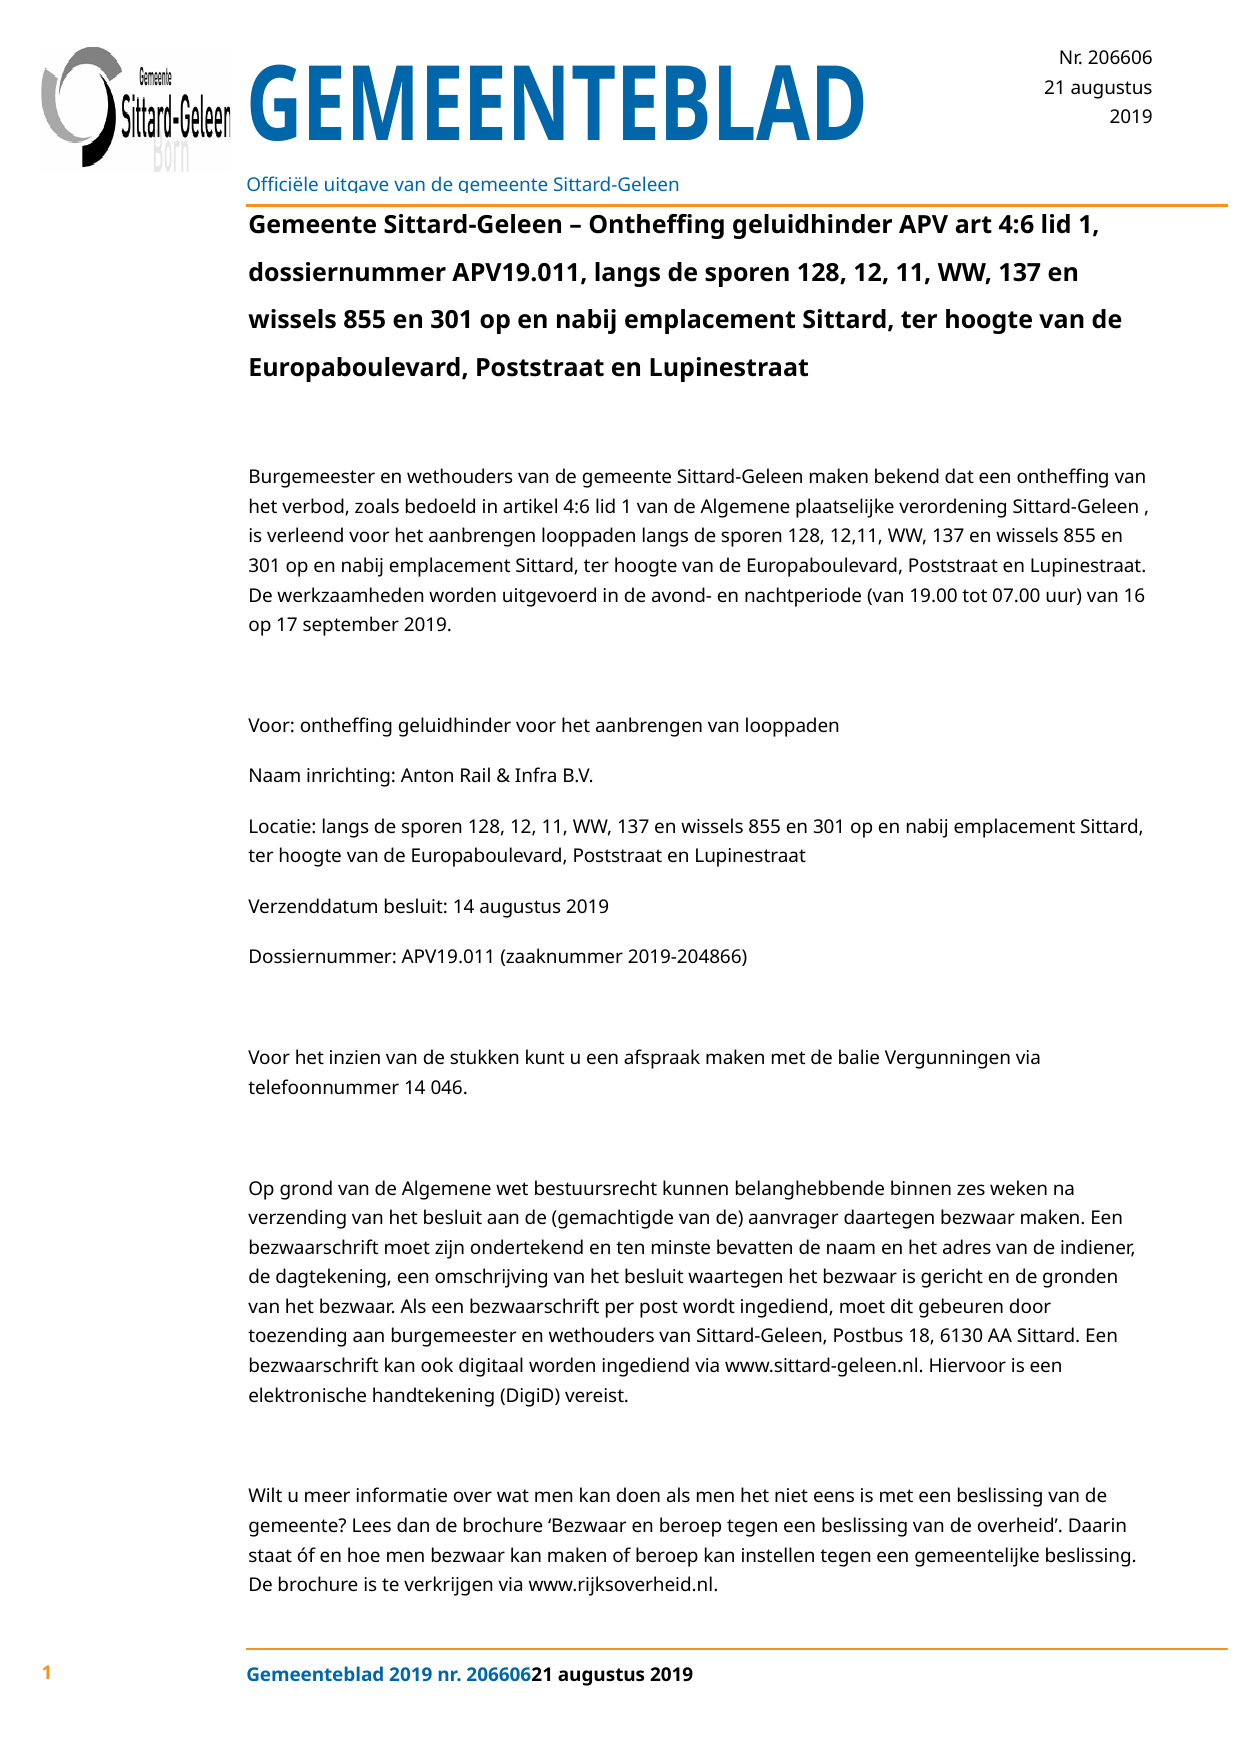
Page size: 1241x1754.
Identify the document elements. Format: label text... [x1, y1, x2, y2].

text Gemeente Sittard-Geleen – Ontheffing geluidhinder APV art 4:6 lid 1, dossiernummer APV19.011, langs de sporen 128, 12, 11, WW, 137 en wissels 855 en 301 op en nabij emplacement Sittard, ter hoogte van de Europaboulevard, Poststraat en Lupinestraat [248, 207, 1152, 384]
text Wilt u meer informatie over wat men kan doen als men het niet eens is met een beslissing van de gemeente? Lees dan de brochure ‘Bezwaar en beroep tegen een beslissing van de overheid’. Daarin staat óf en hoe men bezwaar kan maken of beroep kan instellen tegen een gemeentelijke beslissing. De brochure is te verkrijgen via www.rijksoverheid.nl. [248, 1483, 1152, 1597]
text Voor: ontheffing geluidhinder voor het aanbrengen van looppaden [248, 712, 1152, 738]
text Locatie: langs de sporen 128, 12, 11, WW, 137 en wissels 855 en 301 op en nabij emplacement Sittard, ter hoogte van de Europaboulevard, Poststraat en Lupinestraat [248, 813, 1152, 868]
text Burgemeester en wethouders van de gemeente Sittard-Geleen maken bekend dat een ontheffing van het verbod, zoals bedoeld in artikel 4:6 lid 1 van de Algemene plaatselijke verordening Sittard-Geleen , is verleend voor het aanbrengen looppaden langs de sporen 128, 12,11, WW, 137 en wissels 855 en 301 op en nabij emplacement Sittard, ter hoogte van de Europaboulevard, Poststraat en Lupinestraat. De werkzaamheden worden uitgevoerd in de avond- en nachtperiode (van 19.00 tot 07.00 uur) van 16 op 17 september 2019. [248, 463, 1152, 637]
picture [41, 47, 231, 172]
text Op grond van de Algemene wet bestuursrecht kunnen belanghebbende binnen zes weken na verzending van het besluit aan de (gemachtigde van de) aanvrager daartegen bezwaar maken. Een bezwaarschrift moet zijn ondertekend en ten minste bevatten de naam en het adres van de indiener, de dagtekening, een omschrijving van het besluit waartegen het bezwaar is gericht en de gronden van het bezwaar. Als een bezwaarschrift per post wordt ingediend, moet dit gebeuren door toezending aan burgemeester en wethouders van Sittard-Geleen, Postbus 18, 6130 AA Sittard. Een bezwaarschrift kan ook digitaal worden ingediend via www.sittard-geleen.nl. Hiervoor is een elektronische handtekening (DigiD) vereist. [248, 1175, 1152, 1408]
text Voor het inzien van de stukken kunt u een afspraak maken met de balie Vergunningen via telefoonnummer 14 046. [248, 1044, 1152, 1100]
text Naam inrichting: Anton Rail & Infra B.V. [248, 763, 1152, 788]
text Dossiernummer: APV19.011 (zaaknummer 2019-204866) [248, 943, 1152, 969]
text Verzenddatum besluit: 14 augustus 2019 [248, 893, 1152, 919]
